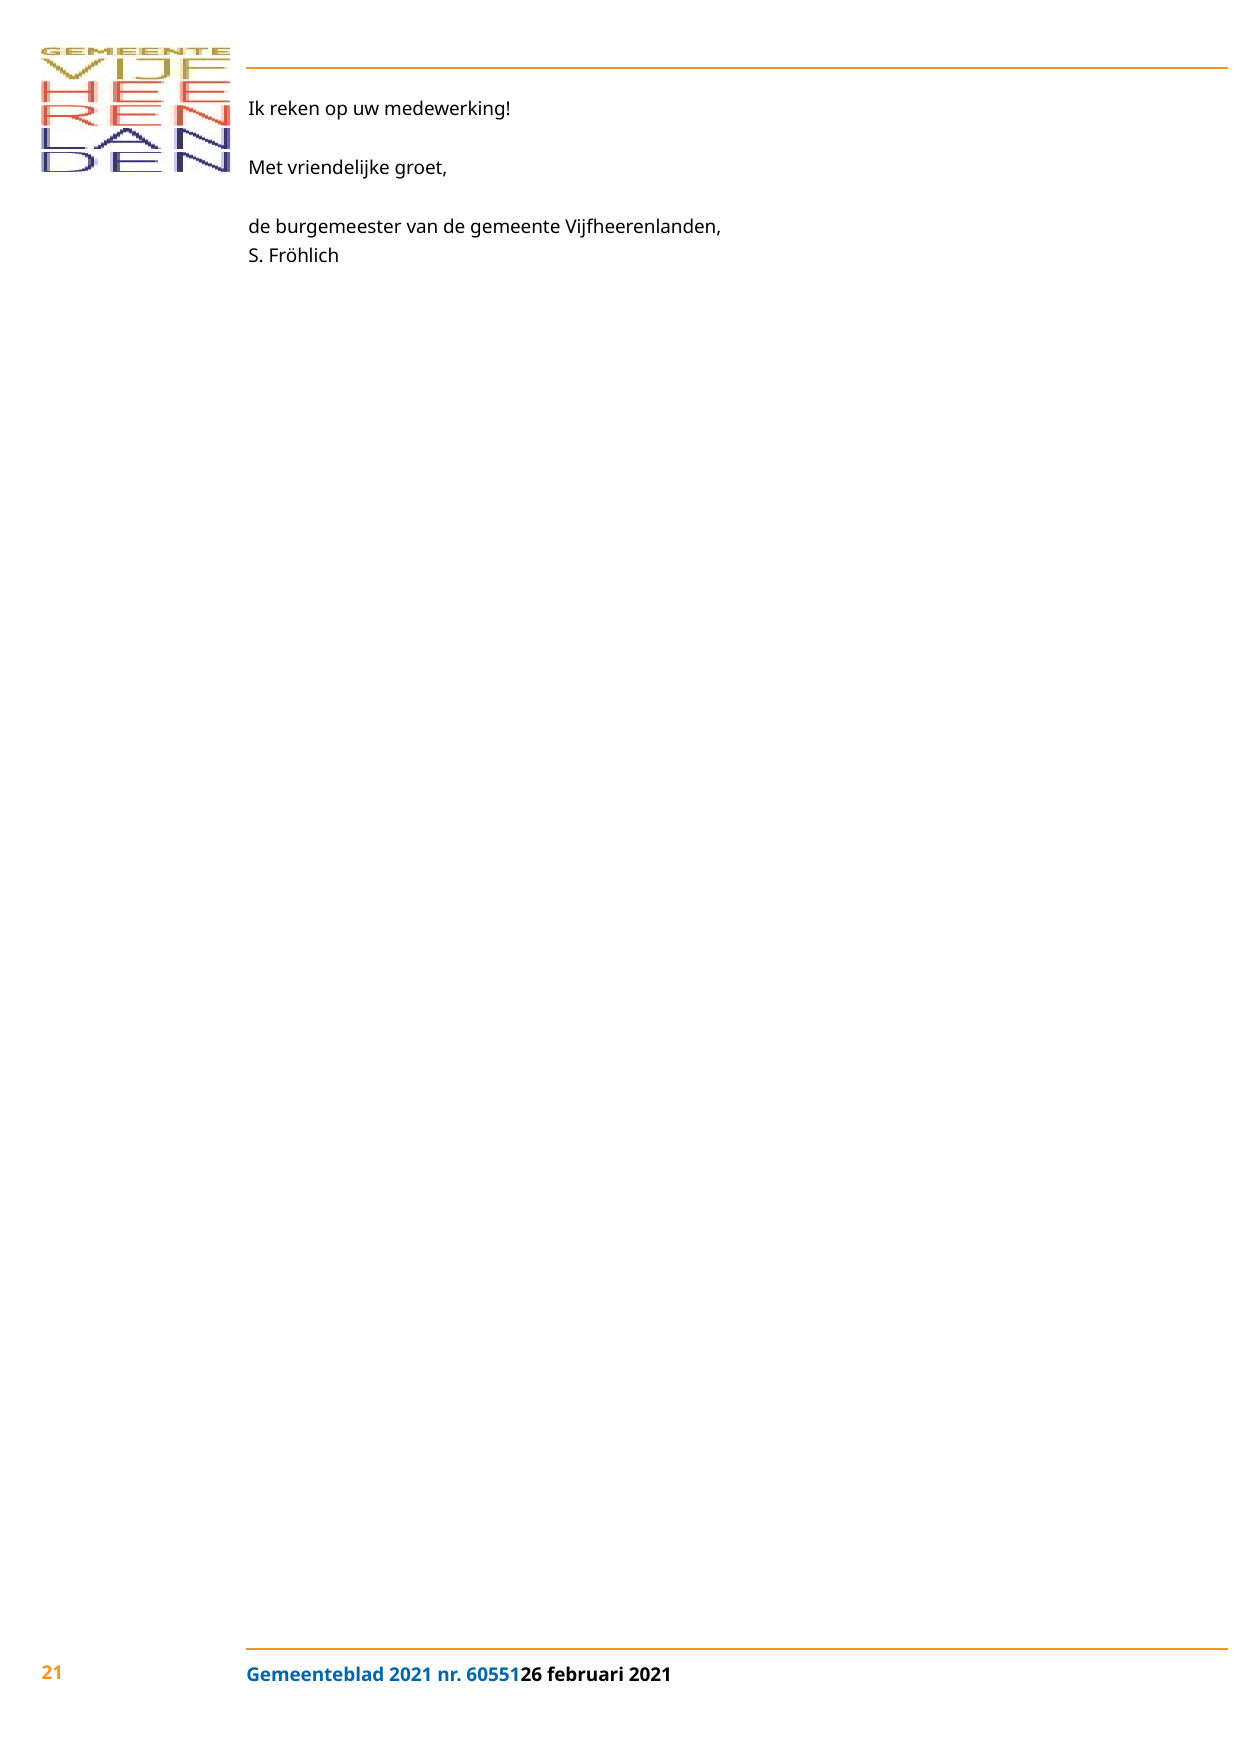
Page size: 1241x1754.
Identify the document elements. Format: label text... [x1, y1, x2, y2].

picture [41, 47, 231, 172]
text S. Fröhlich [248, 243, 1152, 268]
text Met vriendelijke groet, [248, 154, 1152, 180]
text de burgemeester van de gemeente Vijfheerenlanden, [248, 213, 1152, 239]
text Ik reken op uw medewerking! [248, 95, 1152, 121]
